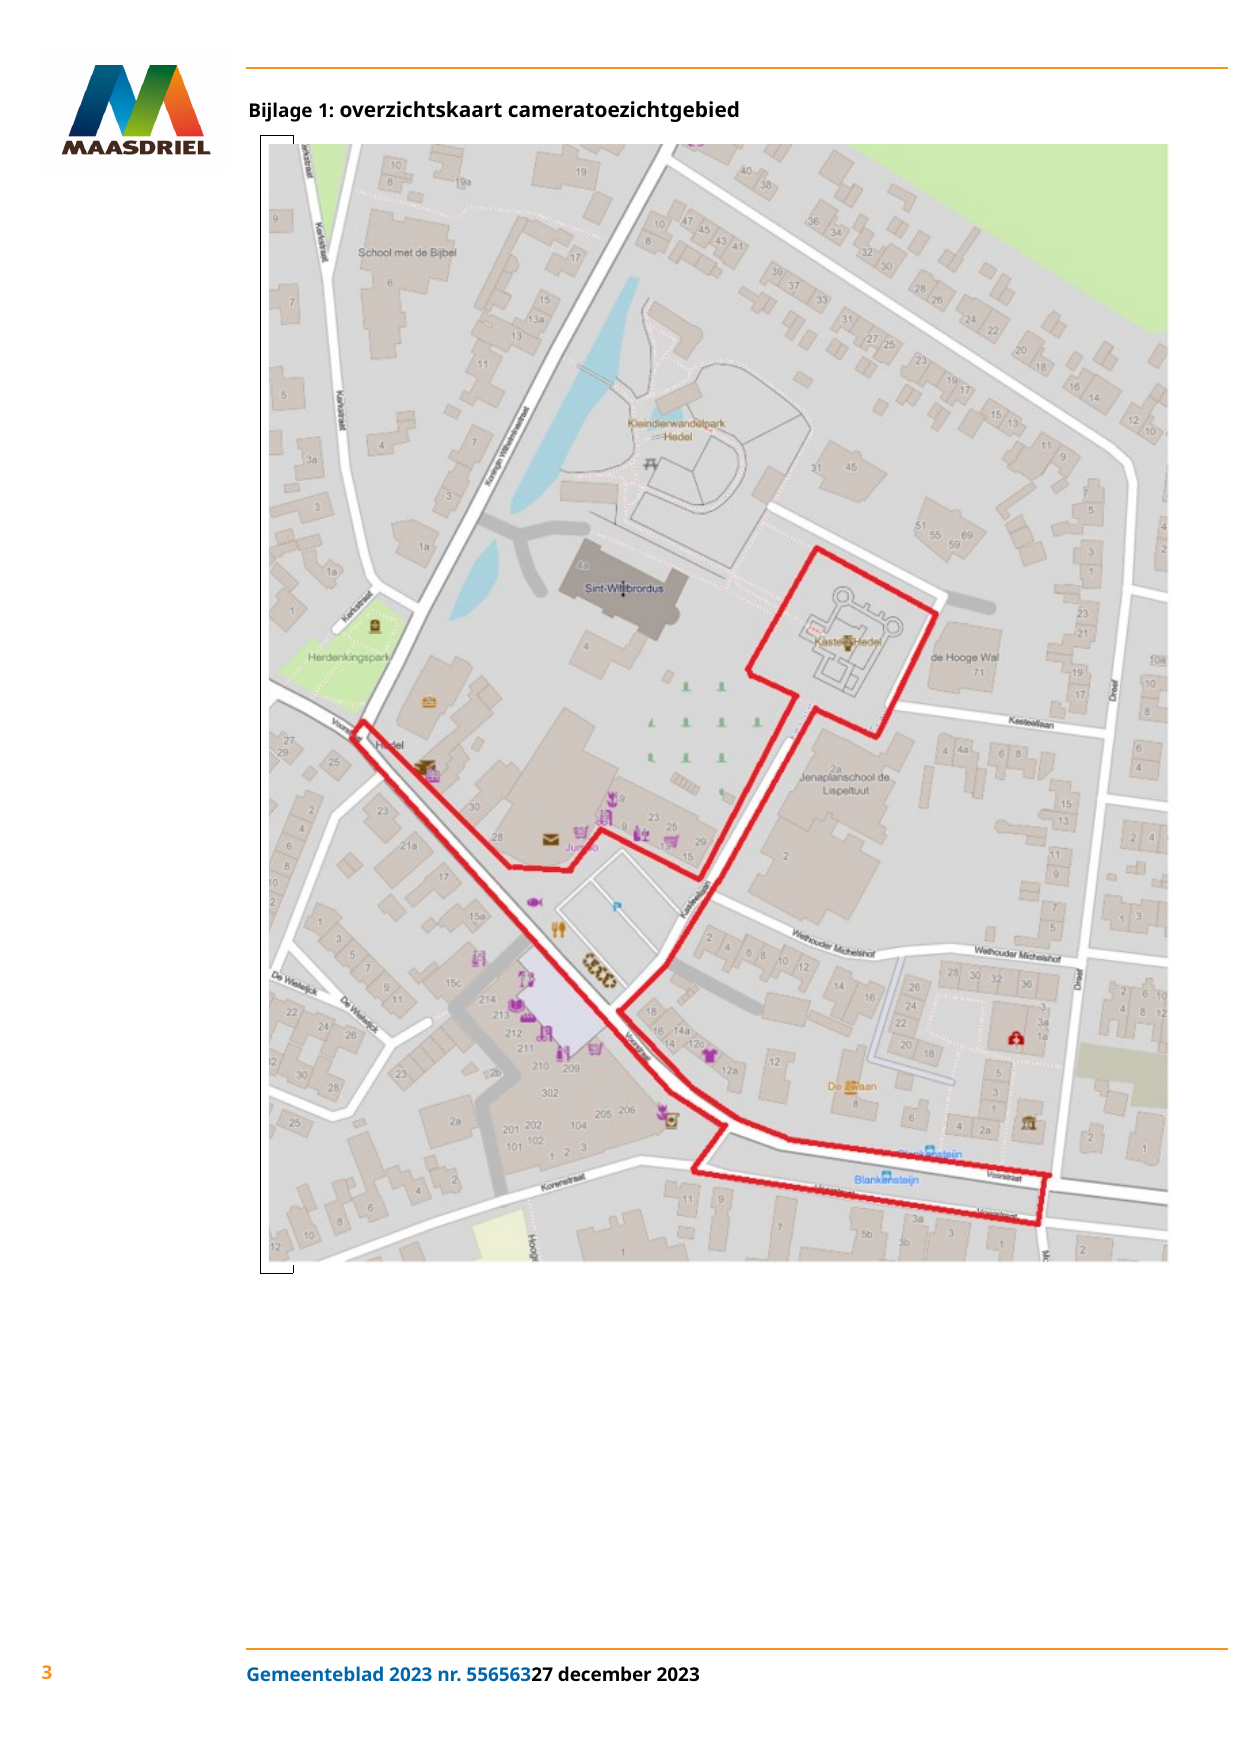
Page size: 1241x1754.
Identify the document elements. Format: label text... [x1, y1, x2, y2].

text Bijlage 1: overzichtskaart cameratoezichtgebied [248, 95, 1152, 123]
picture [268, 144, 1173, 1265]
picture [41, 47, 231, 172]
